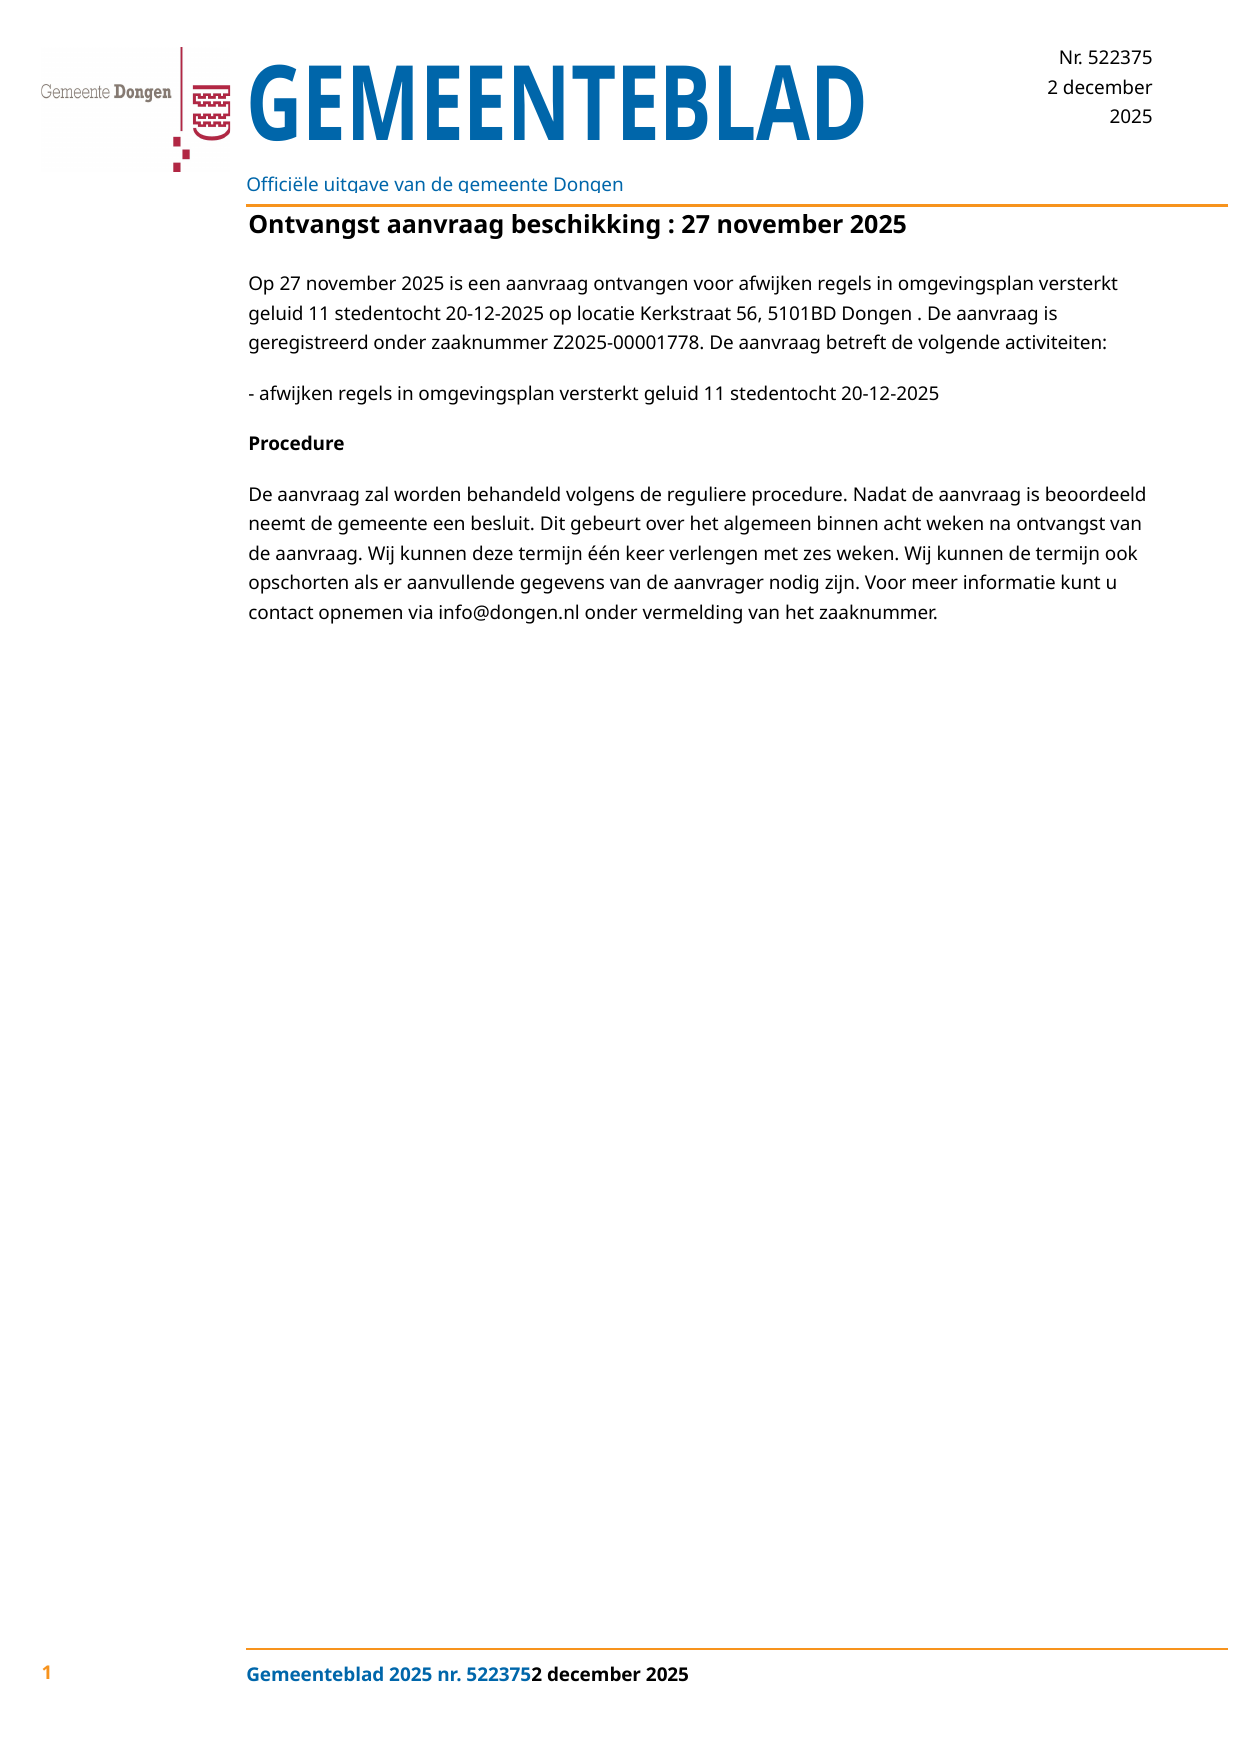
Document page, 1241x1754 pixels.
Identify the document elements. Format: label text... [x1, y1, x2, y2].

picture [41, 47, 231, 172]
text De aanvraag zal worden behandeld volgens de reguliere procedure. Nadat de aanvraag is beoordeeld neemt de gemeente een besluit. Dit gebeurt over het algemeen binnen acht weken na ontvangst van de aanvraag. Wij kunnen deze termijn één keer verlengen met zes weken. Wij kunnen de termijn ook opschorten als er aanvullende gegevens van de aanvrager nodig zijn. Voor meer informatie kunt u contact opnemen via info@dongen.nl onder vermelding van het zaaknummer. [248, 481, 1152, 625]
text Ontvangst aanvraag beschikking : 27 november 2025 [248, 207, 1152, 241]
text - afwijken regels in omgevingsplan versterkt geluid 11 stedentocht 20-12-2025 [248, 380, 1152, 406]
text Procedure [248, 430, 1152, 456]
text Op 27 november 2025 is een aanvraag ontvangen voor afwijken regels in omgevingsplan versterkt geluid 11 stedentocht 20-12-2025 op locatie Kerkstraat 56, 5101BD Dongen . De aanvraag is geregistreerd onder zaaknummer Z2025-00001778. De aanvraag betreft de volgende activiteiten: [248, 270, 1152, 355]
